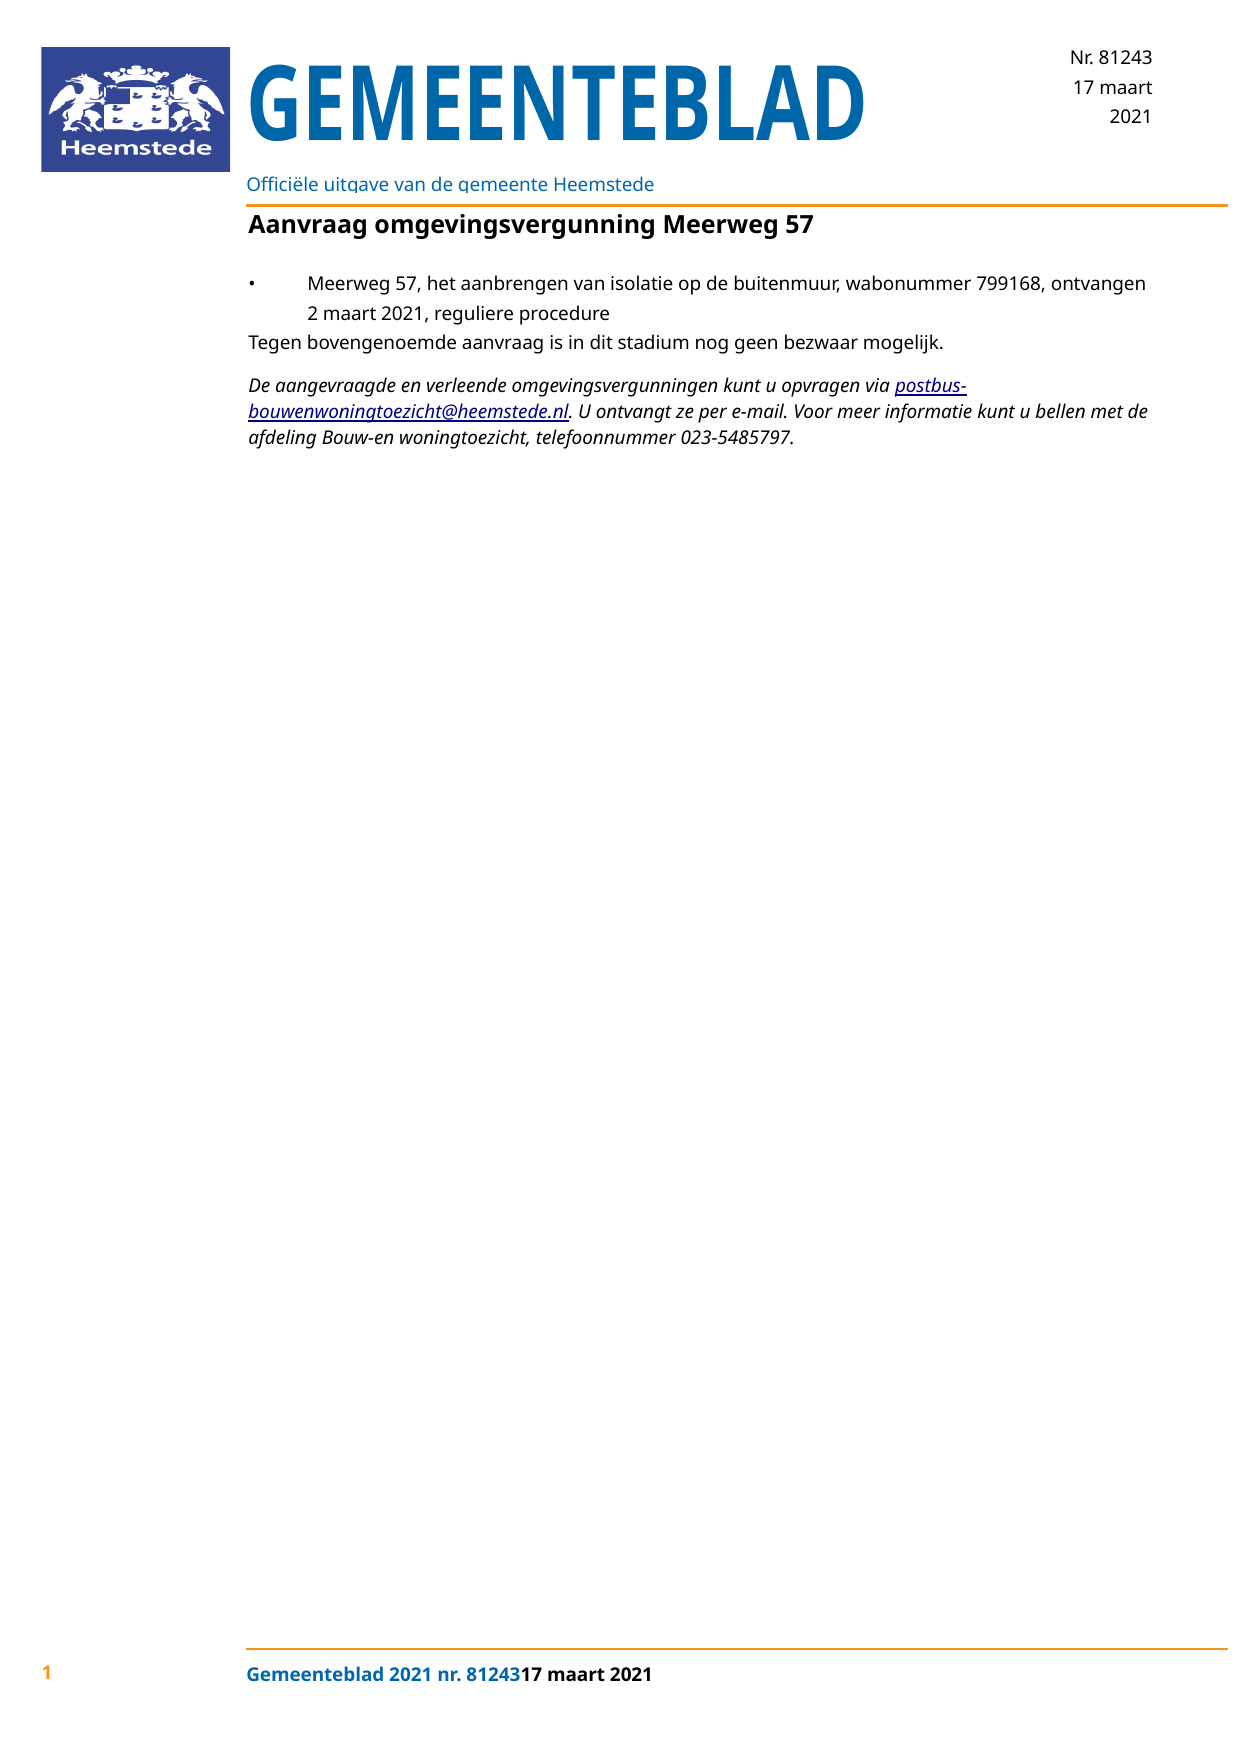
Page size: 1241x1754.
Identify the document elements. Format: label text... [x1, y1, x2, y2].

text Aanvraag omgevingsvergunning Meerweg 57 [248, 207, 1152, 241]
picture [41, 47, 231, 172]
list Meerweg 57, het aanbrengen van isolatie op de buitenmuur, wabonummer 799168, ontvangen 2 maart 2021, reguliere procedure [248, 270, 1152, 326]
text Tegen bovengenoemde aanvraag is in dit stadium nog geen bezwaar mogelijk. [248, 329, 1152, 355]
text De aangevraagde en verleende omgevingsvergunningen kunt u opvragen via postbus-bouwenwoningtoezicht@heemstede.nl. U ontvangt ze per e-mail. Voor meer informatie kunt u bellen met de afdeling Bouw-en woningtoezicht, telefoonnummer 023-5485797. [248, 373, 1152, 450]
